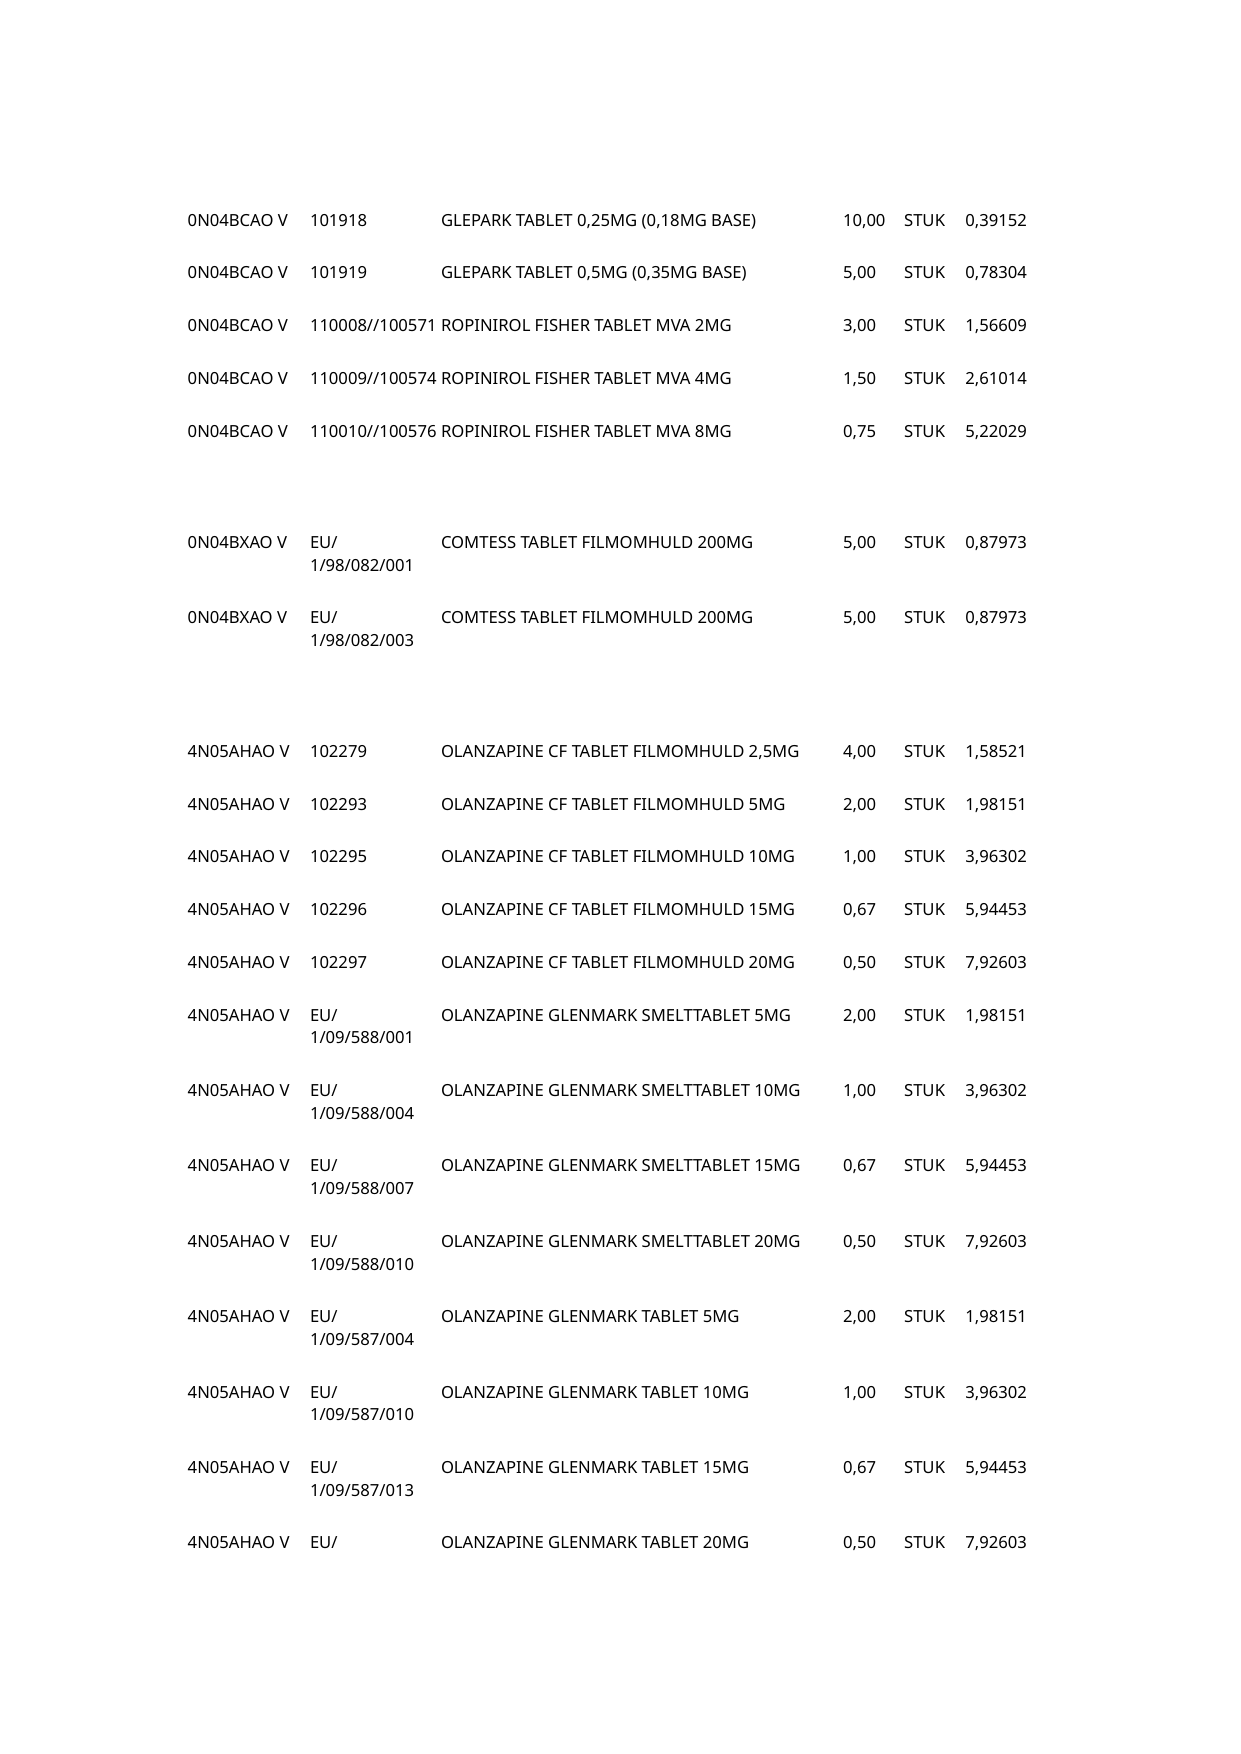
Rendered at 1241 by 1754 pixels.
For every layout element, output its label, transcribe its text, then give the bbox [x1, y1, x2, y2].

table_cell ROPINIROL FISHER TABLET MVA 2MG [441, 314, 843, 367]
table_cell 7,92603 [965, 1230, 1053, 1305]
table_cell COMTESS TABLET FILMOMHULD 200MG [441, 606, 843, 681]
table_cell STUK [904, 209, 965, 261]
table_cell EU/1/09/588/001 [310, 1003, 441, 1079]
table_cell 4N05AHAO V [188, 1079, 310, 1154]
table_cell 0,50 [843, 951, 904, 1003]
table_cell 4N05AHAO V [188, 740, 310, 792]
table_cell 5,94453 [965, 1154, 1053, 1229]
table_cell 4N05AHAO V [188, 1003, 310, 1079]
table_cell 2,00 [843, 1305, 904, 1380]
table_cell STUK [904, 261, 965, 314]
table_cell OLANZAPINE CF TABLET FILMOMHULD 5MG [441, 793, 843, 845]
table_cell [843, 681, 904, 740]
table_cell [843, 150, 904, 208]
table_cell STUK [904, 367, 965, 419]
table_cell [441, 472, 843, 530]
table_cell 0,87973 [965, 606, 1053, 681]
table_cell STUK [904, 606, 965, 681]
table_cell 101918 [310, 209, 441, 261]
table_cell 1,98151 [965, 1003, 1053, 1079]
table_cell 110010//100576 [310, 419, 441, 472]
table_cell [188, 150, 310, 208]
table_cell OLANZAPINE GLENMARK SMELTTABLET 5MG [441, 1003, 843, 1079]
table_cell OLANZAPINE CF TABLET FILMOMHULD 15MG [441, 898, 843, 951]
table_cell STUK [904, 898, 965, 951]
table_cell 4N05AHAO V [188, 845, 310, 898]
table_cell STUK [904, 1230, 965, 1305]
table_cell 1,58521 [965, 740, 1053, 792]
table_cell 2,61014 [965, 367, 1053, 419]
table_cell EU/1/09/587/010 [310, 1380, 441, 1456]
table_cell OLANZAPINE GLENMARK TABLET 15MG [441, 1456, 843, 1531]
table_cell [188, 472, 310, 530]
table_cell 4N05AHAO V [188, 898, 310, 951]
table_cell EU/1/09/587/004 [310, 1305, 441, 1380]
table_cell 101919 [310, 261, 441, 314]
table_cell 0N04BXAO V [188, 530, 310, 606]
table_cell 4N05AHAO V [188, 1456, 310, 1531]
table_cell OLANZAPINE GLENMARK SMELTTABLET 20MG [441, 1230, 843, 1305]
table_cell 102279 [310, 740, 441, 792]
table_cell 0N04BXAO V [188, 606, 310, 681]
table_cell STUK [904, 1456, 965, 1531]
table_cell 5,22029 [965, 419, 1053, 472]
table_cell 0N04BCAO V [188, 314, 310, 367]
table_cell STUK [904, 1003, 965, 1079]
table_cell 5,94453 [965, 1456, 1053, 1531]
table_cell 102295 [310, 845, 441, 898]
table_cell 0,50 [843, 1230, 904, 1305]
table_cell STUK [904, 1079, 965, 1154]
table_cell OLANZAPINE GLENMARK TABLET 20MG [441, 1531, 843, 1584]
table_cell EU/1/09/588/007 [310, 1154, 441, 1229]
table_cell 0,75 [843, 419, 904, 472]
table_cell STUK [904, 1531, 965, 1584]
table_cell OLANZAPINE GLENMARK SMELTTABLET 10MG [441, 1079, 843, 1154]
table_cell GLEPARK TABLET 0,25MG (0,18MG BASE) [441, 209, 843, 261]
table_cell 0,87973 [965, 530, 1053, 606]
table_cell 1,50 [843, 367, 904, 419]
table_cell 4,00 [843, 740, 904, 792]
table_cell 0N04BCAO V [188, 419, 310, 472]
table_cell STUK [904, 1380, 965, 1456]
table_cell 5,00 [843, 606, 904, 681]
table_cell OLANZAPINE GLENMARK TABLET 5MG [441, 1305, 843, 1380]
table_cell 2,00 [843, 1003, 904, 1079]
table_cell OLANZAPINE GLENMARK SMELTTABLET 15MG [441, 1154, 843, 1229]
table_cell 110009//100574 [310, 367, 441, 419]
table_cell STUK [904, 793, 965, 845]
table_cell [904, 472, 965, 530]
table_cell 4N05AHAO V [188, 1380, 310, 1456]
table_cell 0N04BCAO V [188, 367, 310, 419]
table_cell STUK [904, 740, 965, 792]
table_cell 4N05AHAO V [188, 1305, 310, 1380]
table_cell 102296 [310, 898, 441, 951]
table_cell [843, 472, 904, 530]
table_cell STUK [904, 1154, 965, 1229]
table_cell [310, 681, 441, 740]
table_cell 7,92603 [965, 1531, 1053, 1584]
table_cell STUK [904, 1305, 965, 1380]
table_cell [441, 150, 843, 208]
table_cell 102297 [310, 951, 441, 1003]
table_cell 0,67 [843, 1154, 904, 1229]
table_cell 4N05AHAO V [188, 1230, 310, 1305]
table_cell 1,00 [843, 1380, 904, 1456]
table_cell [441, 681, 843, 740]
table_cell [965, 150, 1053, 208]
table_cell 0,67 [843, 1456, 904, 1531]
table_cell 0,50 [843, 1531, 904, 1584]
table_cell 2,00 [843, 793, 904, 845]
table_cell COMTESS TABLET FILMOMHULD 200MG [441, 530, 843, 606]
table_cell 3,00 [843, 314, 904, 367]
table_cell OLANZAPINE CF TABLET FILMOMHULD 20MG [441, 951, 843, 1003]
table_cell 4N05AHAO V [188, 951, 310, 1003]
table_cell 4N05AHAO V [188, 793, 310, 845]
table_cell OLANZAPINE CF TABLET FILMOMHULD 2,5MG [441, 740, 843, 792]
table_cell 3,96302 [965, 1380, 1053, 1456]
table_cell [310, 150, 441, 208]
table_cell 1,98151 [965, 1305, 1053, 1380]
table_cell 0,39152 [965, 209, 1053, 261]
table_cell GLEPARK TABLET 0,5MG (0,35MG BASE) [441, 261, 843, 314]
table_cell 0,67 [843, 898, 904, 951]
table_cell 1,00 [843, 845, 904, 898]
table_cell STUK [904, 314, 965, 367]
table_cell 1,98151 [965, 793, 1053, 845]
table_cell 4N05AHAO V [188, 1531, 310, 1584]
table_cell 0N04BCAO V [188, 209, 310, 261]
table_cell [188, 681, 310, 740]
table_cell EU/1/98/082/001 [310, 530, 441, 606]
table_cell [904, 681, 965, 740]
table_cell STUK [904, 419, 965, 472]
table_cell [904, 150, 965, 208]
table_cell 1,56609 [965, 314, 1053, 367]
table_cell EU/1/09/587/013 [310, 1456, 441, 1531]
table_cell 3,96302 [965, 845, 1053, 898]
table_cell EU/1/98/082/003 [310, 606, 441, 681]
table_cell 5,94453 [965, 898, 1053, 951]
table_cell 0N04BCAO V [188, 261, 310, 314]
table_cell 0,78304 [965, 261, 1053, 314]
table_cell 7,92603 [965, 951, 1053, 1003]
table_cell EU/1/09/588/010 [310, 1230, 441, 1305]
table_cell [965, 472, 1053, 530]
table_cell ROPINIROL FISHER TABLET MVA 4MG [441, 367, 843, 419]
table_cell 110008//100571 [310, 314, 441, 367]
table_cell [965, 681, 1053, 740]
table_cell STUK [904, 951, 965, 1003]
table_cell [310, 472, 441, 530]
table_cell OLANZAPINE GLENMARK TABLET 10MG [441, 1380, 843, 1456]
table_cell 4N05AHAO V [188, 1154, 310, 1229]
table_cell ROPINIROL FISHER TABLET MVA 8MG [441, 419, 843, 472]
table_cell STUK [904, 845, 965, 898]
table_cell 10,00 [843, 209, 904, 261]
table_cell 5,00 [843, 530, 904, 606]
table_cell OLANZAPINE CF TABLET FILMOMHULD 10MG [441, 845, 843, 898]
table_cell 5,00 [843, 261, 904, 314]
table_cell 1,00 [843, 1079, 904, 1154]
table_cell 102293 [310, 793, 441, 845]
table_cell STUK [904, 530, 965, 606]
table_cell EU/ [310, 1531, 441, 1584]
table_cell EU/1/09/588/004 [310, 1079, 441, 1154]
table_cell 3,96302 [965, 1079, 1053, 1154]
